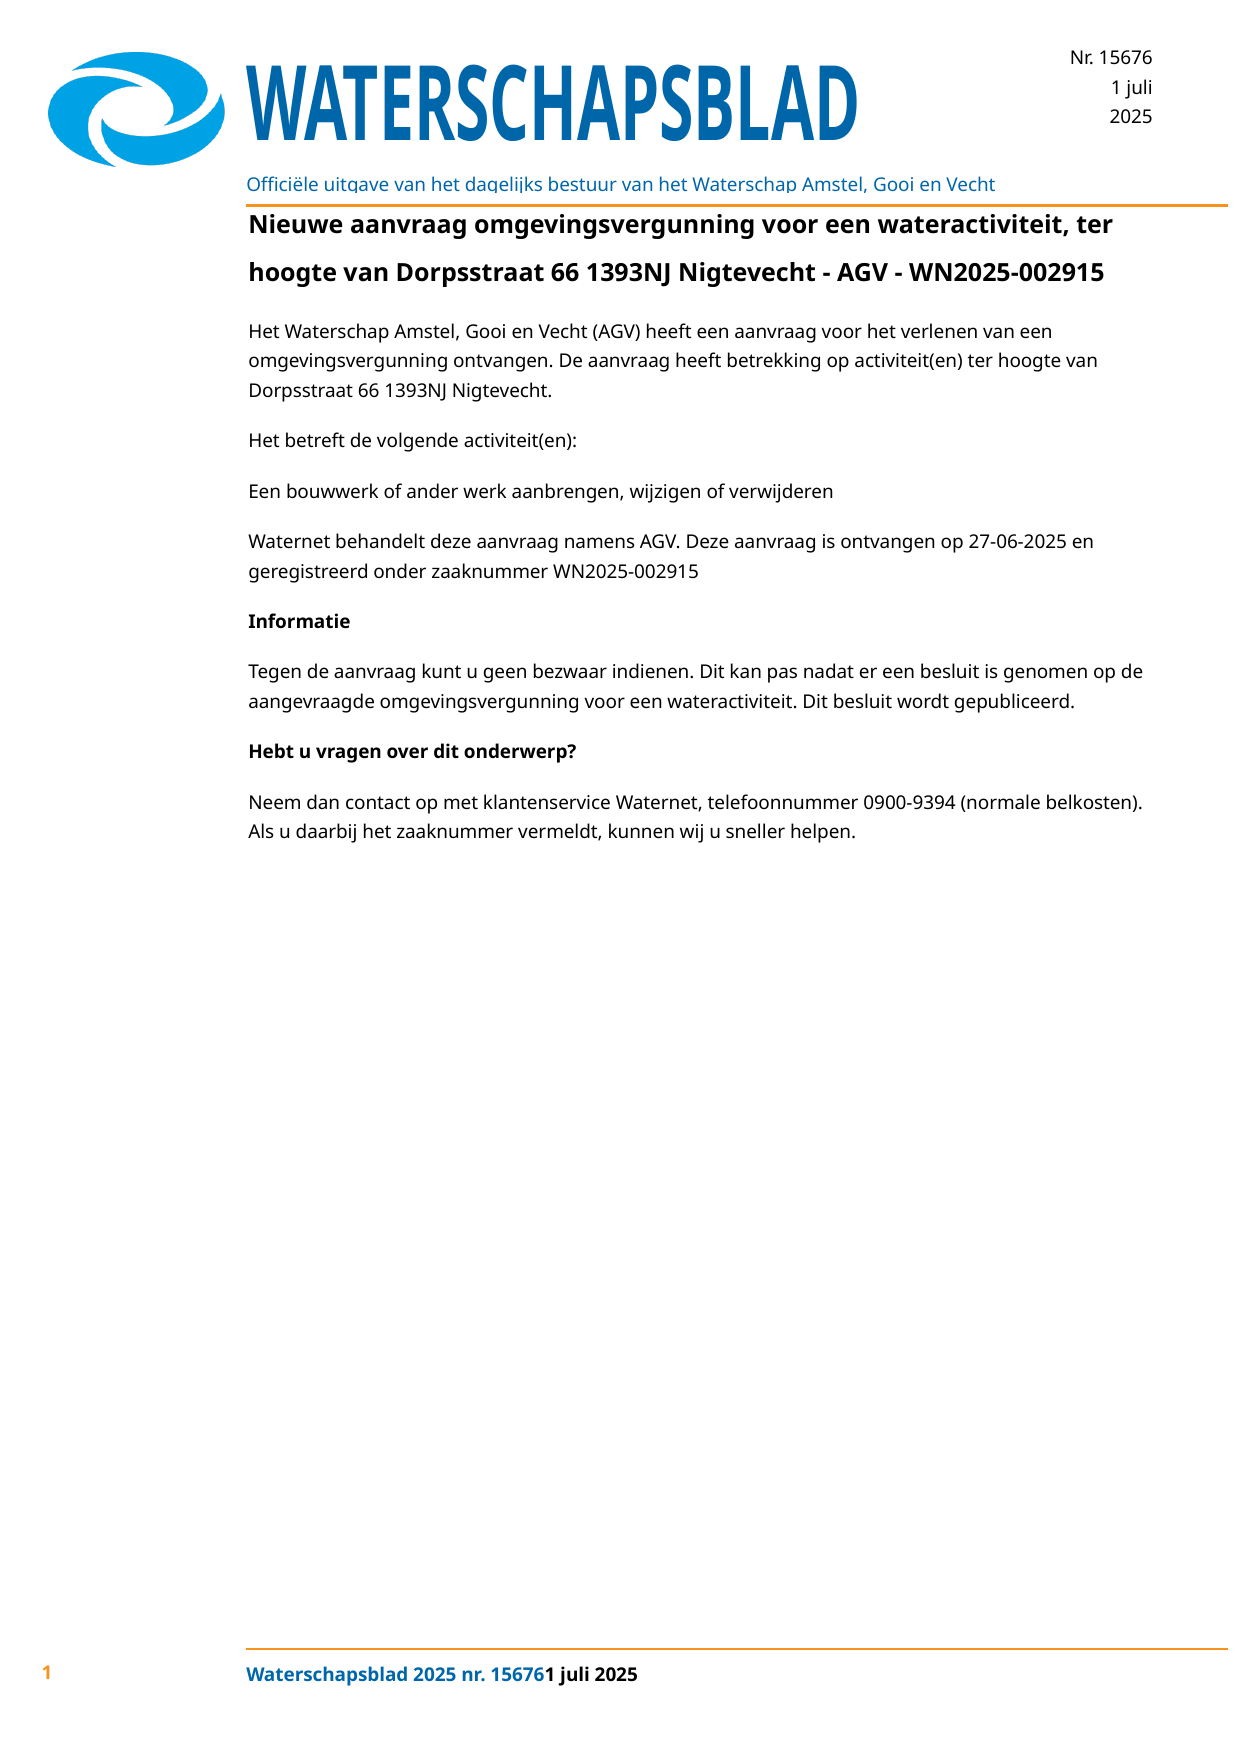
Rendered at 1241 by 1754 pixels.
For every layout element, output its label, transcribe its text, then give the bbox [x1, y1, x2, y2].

text Tegen de aanvraag kunt u geen bezwaar indienen. Dit kan pas nadat er een besluit is genomen op de aangevraagde omgevingsvergunning voor een wateractiviteit. Dit besluit wordt gepubliceerd. [248, 659, 1152, 714]
text Het Waterschap Amstel, Gooi en Vecht (AGV) heeft een aanvraag voor het verlenen van een omgevingsvergunning ontvangen. De aanvraag heeft betrekking op activiteit(en) ter hoogte van Dorpsstraat 66 1393NJ Nigtevecht. [248, 318, 1152, 403]
text Het betreft de volgende activiteit(en): [248, 427, 1152, 453]
text Waternet behandelt deze aanvraag namens AGV. Deze aanvraag is ontvangen op 27-06-2025 en geregistreerd onder zaaknummer WN2025-002915 [248, 528, 1152, 584]
text Een bouwwerk of ander werk aanbrengen, wijzigen of verwijderen [248, 478, 1152, 504]
text Nieuwe aanvraag omgevingsvergunning voor een wateractiviteit, ter hoogte van Dorpsstraat 66 1393NJ Nigtevecht - AGV - WN2025-002915 [248, 207, 1152, 288]
text Informatie [248, 608, 1152, 634]
picture [41, 47, 231, 172]
text Neem dan contact op met klantenservice Waternet, telefoonnummer 0900-9394 (normale belkosten). Als u daarbij het zaaknummer vermeldt, kunnen wij u sneller helpen. [248, 789, 1152, 844]
text Hebt u vragen over dit onderwerp? [248, 739, 1152, 764]
